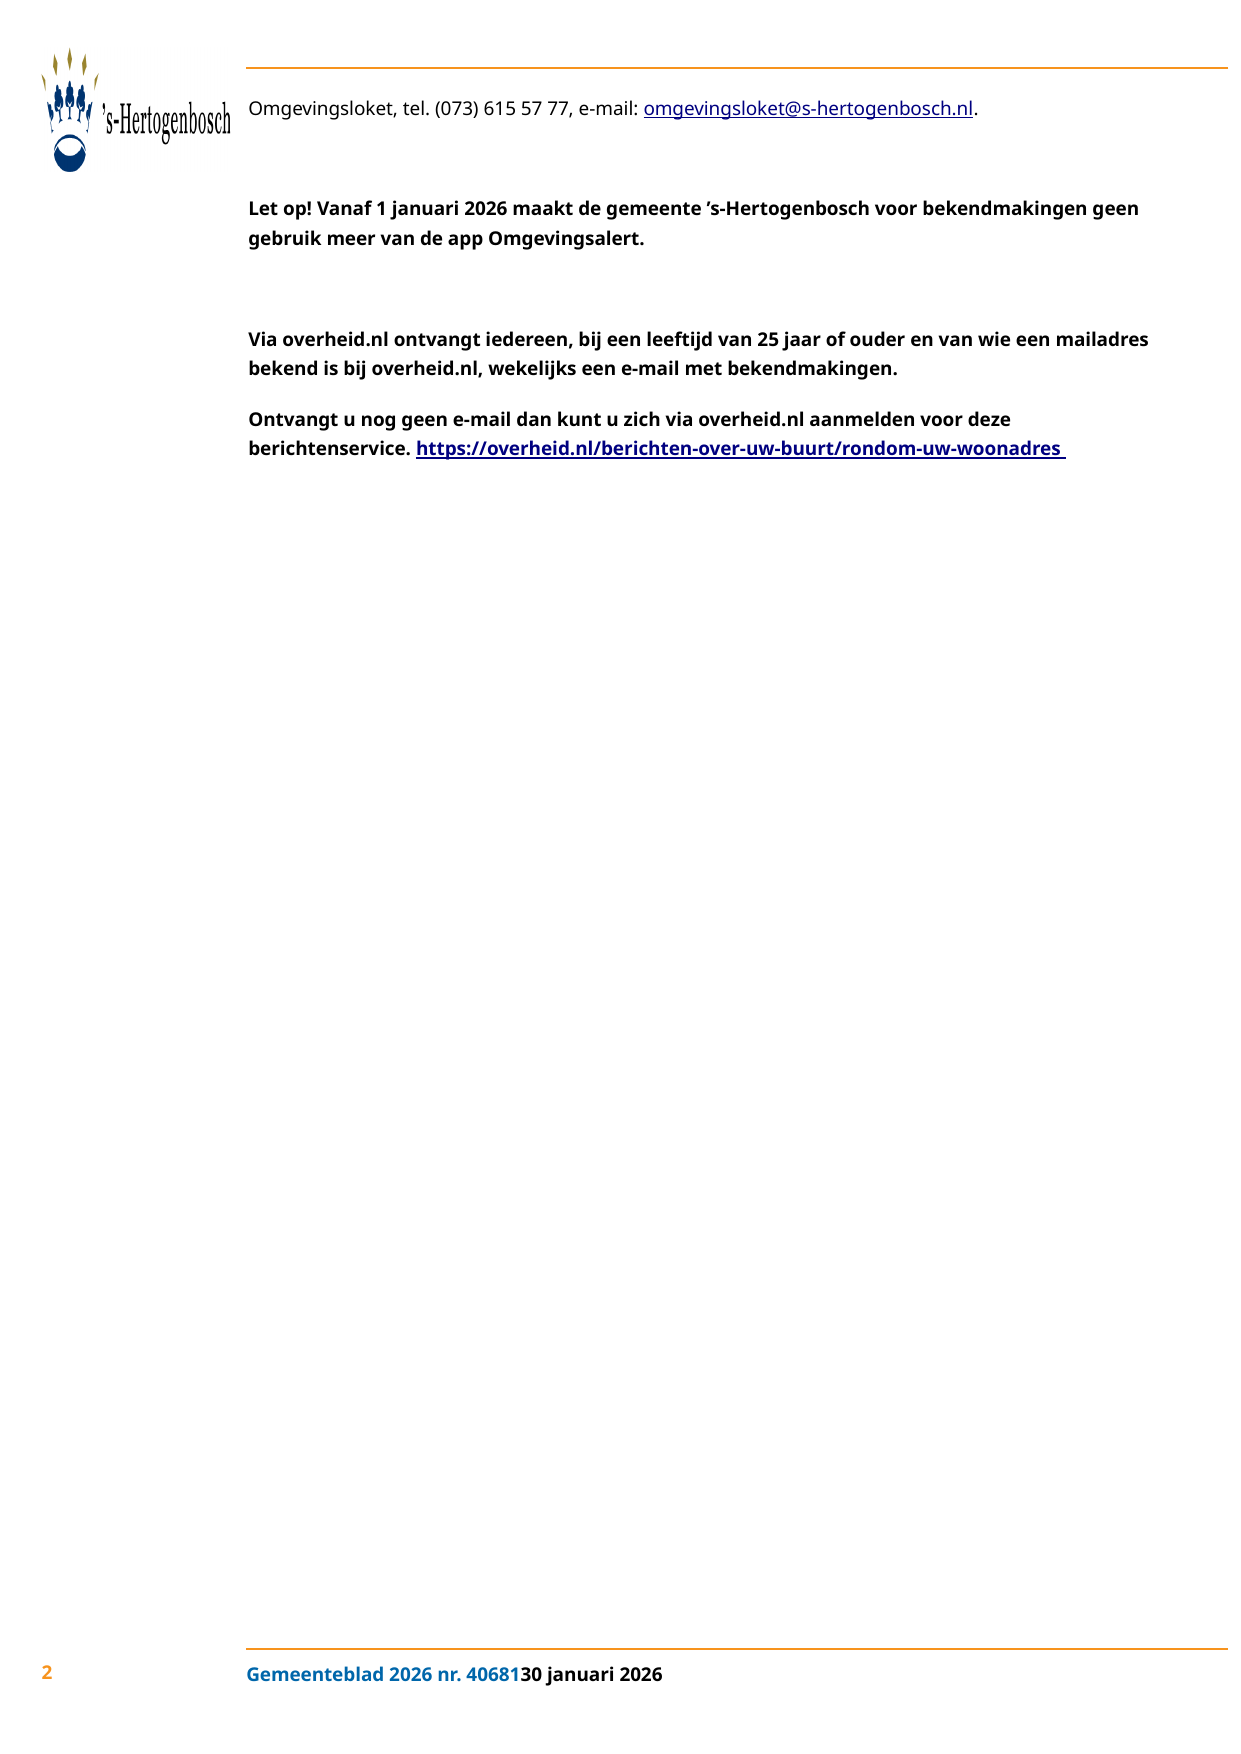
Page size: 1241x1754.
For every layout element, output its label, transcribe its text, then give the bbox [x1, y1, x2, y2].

text Via overheid.nl ontvangt iedereen, bij een leeftijd van 25 jaar of ouder en van wie een mailadres bekend is bij overheid.nl, wekelijks een e-mail met bekendmakingen. [248, 326, 1152, 381]
picture [41, 47, 231, 172]
text Omgevingsloket, tel. (073) 615 57 77, e-mail: omgevingsloket@s-hertogenbosch.nl. [248, 95, 1152, 121]
text Let op! Vanaf 1 januari 2026 maakt de gemeente ’s-Hertogenbosch voor bekendmakingen geen gebruik meer van de app Omgevingsalert. [248, 196, 1152, 251]
text Ontvangt u nog geen e-mail dan kunt u zich via overheid.nl aanmelden voor deze berichtenservice. https://overheid.nl/berichten-over-uw-buurt/rondom-uw-woonadres [248, 406, 1152, 461]
